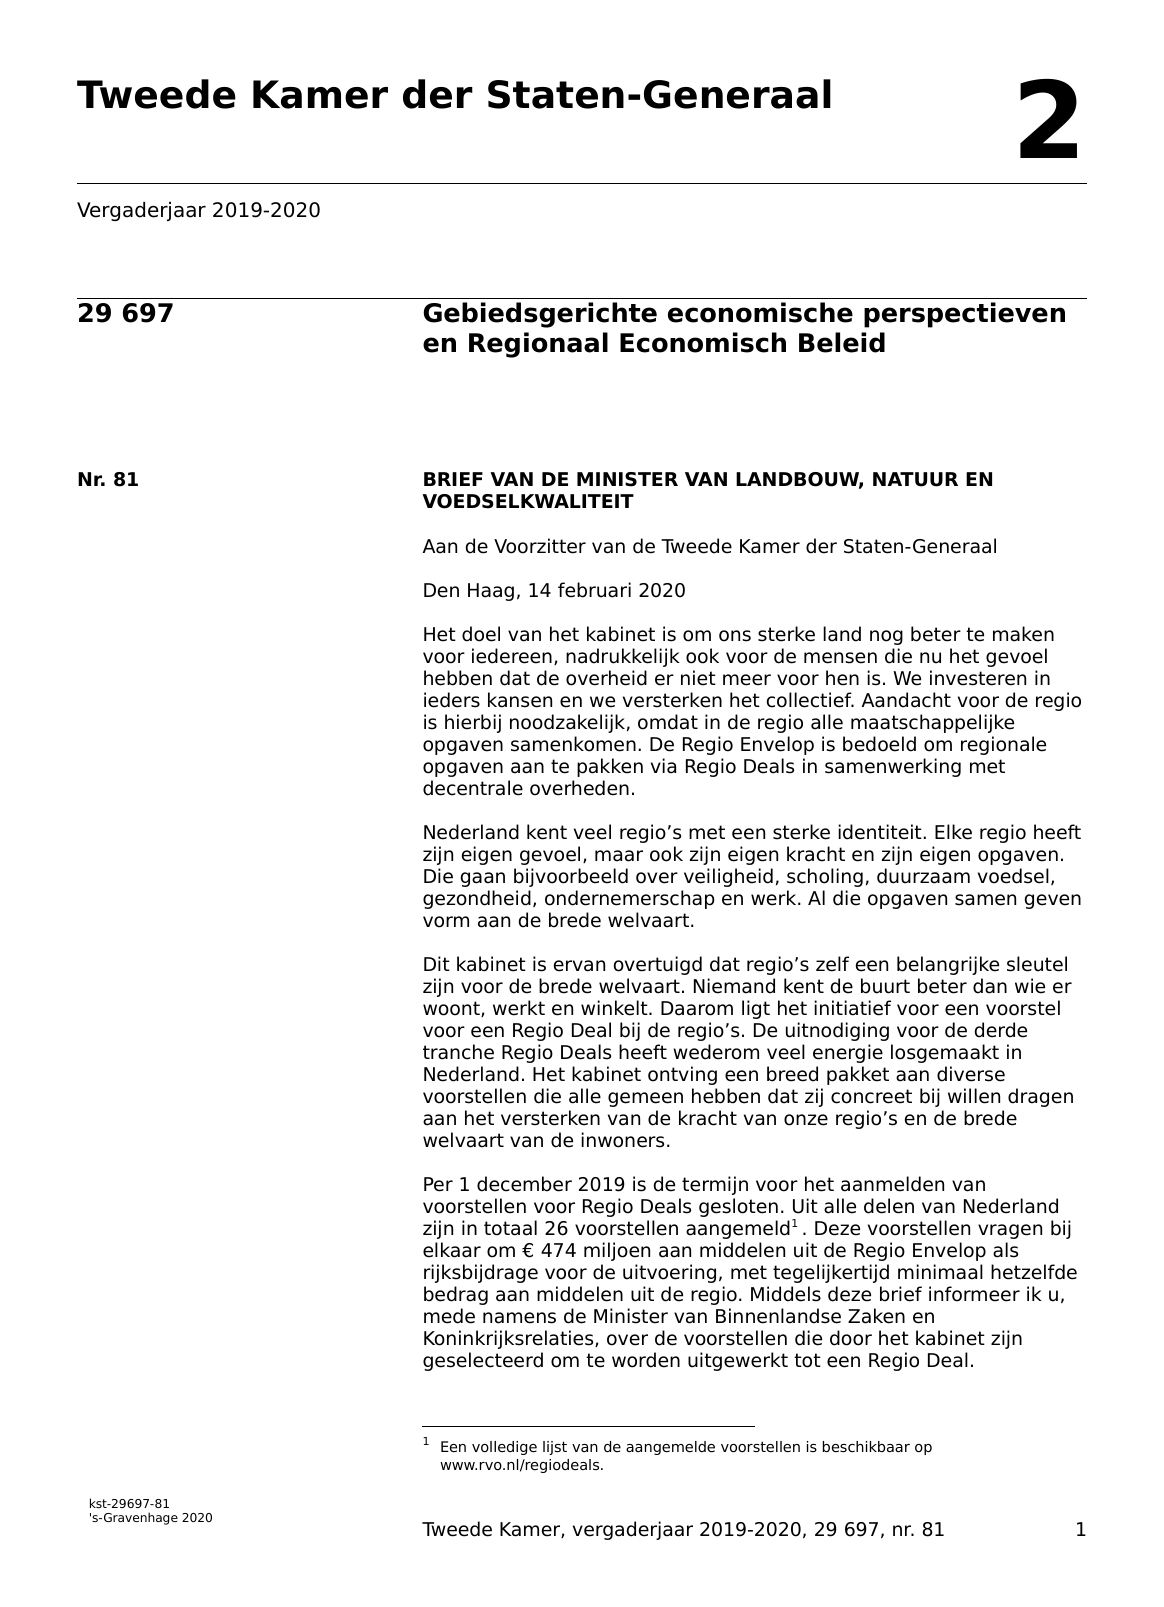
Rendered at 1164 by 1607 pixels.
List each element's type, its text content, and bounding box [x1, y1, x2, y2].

subtitle Nr. 81 BRIEF VAN DE MINISTER VAN LANDBOUW, NATUUR EN VOEDSELKWALITEIT [77, 469, 1087, 513]
text Nederland kent veel regio’s met een sterke identiteit. Elke regio heeft zijn eigen gevoel, maar ook zijn eigen kracht en zijn eigen opgaven. Die gaan bijvoorbeeld over veiligheid, scholing, duurzaam voedsel, gezondheid, ondernemerschap en werk. Al die opgaven samen geven vorm aan de brede welvaart. [422, 822, 1087, 932]
table_cell Vergaderjaar 2019-2020 [77, 184, 1087, 298]
text Een volledige lijst van de aangemelde voorstellen is beschikbaar op www.rvo.nl/regiodeals. [422, 1435, 1087, 1474]
text 's-Gravenhage 2020 [88, 1511, 323, 1525]
text Per 1 december 2019 is de termijn voor het aanmelden van voorstellen voor Regio Deals gesloten. Uit alle delen van Nederland zijn in totaal 26 voorstellen aangemeld. Deze voorstellen vragen bij elkaar om € 474 miljoen aan middelen uit de Regio Envelop als rijksbijdrage voor de uitvoering, met tegelijkertijd minimaal hetzelfde bedrag aan middelen uit de regio. Middels deze brief informeer ik u, mede namens de Minister van Binnenlandse Zaken en Koninkrijksrelaties, over de voorstellen die door het kabinet zijn geselecteerd om te worden uitgewerkt tot een Regio Deal. [422, 1174, 1087, 1372]
table_header 2 [886, 59, 1087, 183]
table_header Tweede Kamer der Staten-Generaal [77, 59, 886, 183]
text Het doel van het kabinet is om ons sterke land nog beter te maken voor iedereen, nadrukkelijk ook voor de mensen die nu het gevoel hebben dat de overheid er niet meer voor hen is. We investeren in ieders kansen en we versterken het collectief. Aandacht voor de regio is hierbij noodzakelijk, omdat in de regio alle maatschappelijke opgaven samenkomen. De Regio Envelop is bedoeld om regionale opgaven aan te pakken via Regio Deals in samenwerking met decentrale overheden. [422, 624, 1087, 800]
text Aan de Voorzitter van de Tweede Kamer der Staten-Generaal [422, 536, 1087, 557]
text kst-29697-81 [88, 1497, 323, 1511]
text Den Haag, 14 februari 2020 [422, 580, 1087, 602]
subtitle 29 697 Gebiedsgerichte economische perspectieven en Regionaal Economisch Beleid [77, 299, 1087, 358]
text Dit kabinet is ervan overtuigd dat regio’s zelf een belangrijke sleutel zijn voor de brede welvaart. Niemand kent de buurt beter dan wie er woont, werkt en winkelt. Daarom ligt het initiatief voor een voorstel voor een Regio Deal bij de regio’s. De uitnodiging voor de derde tranche Regio Deals heeft wederom veel energie losgemaakt in Nederland. Het kabinet ontving een breed pakket aan diverse voorstellen die alle gemeen hebben dat zij concreet bij willen dragen aan het versterken van de kracht van onze regio’s en de brede welvaart van de inwoners. [422, 954, 1087, 1152]
